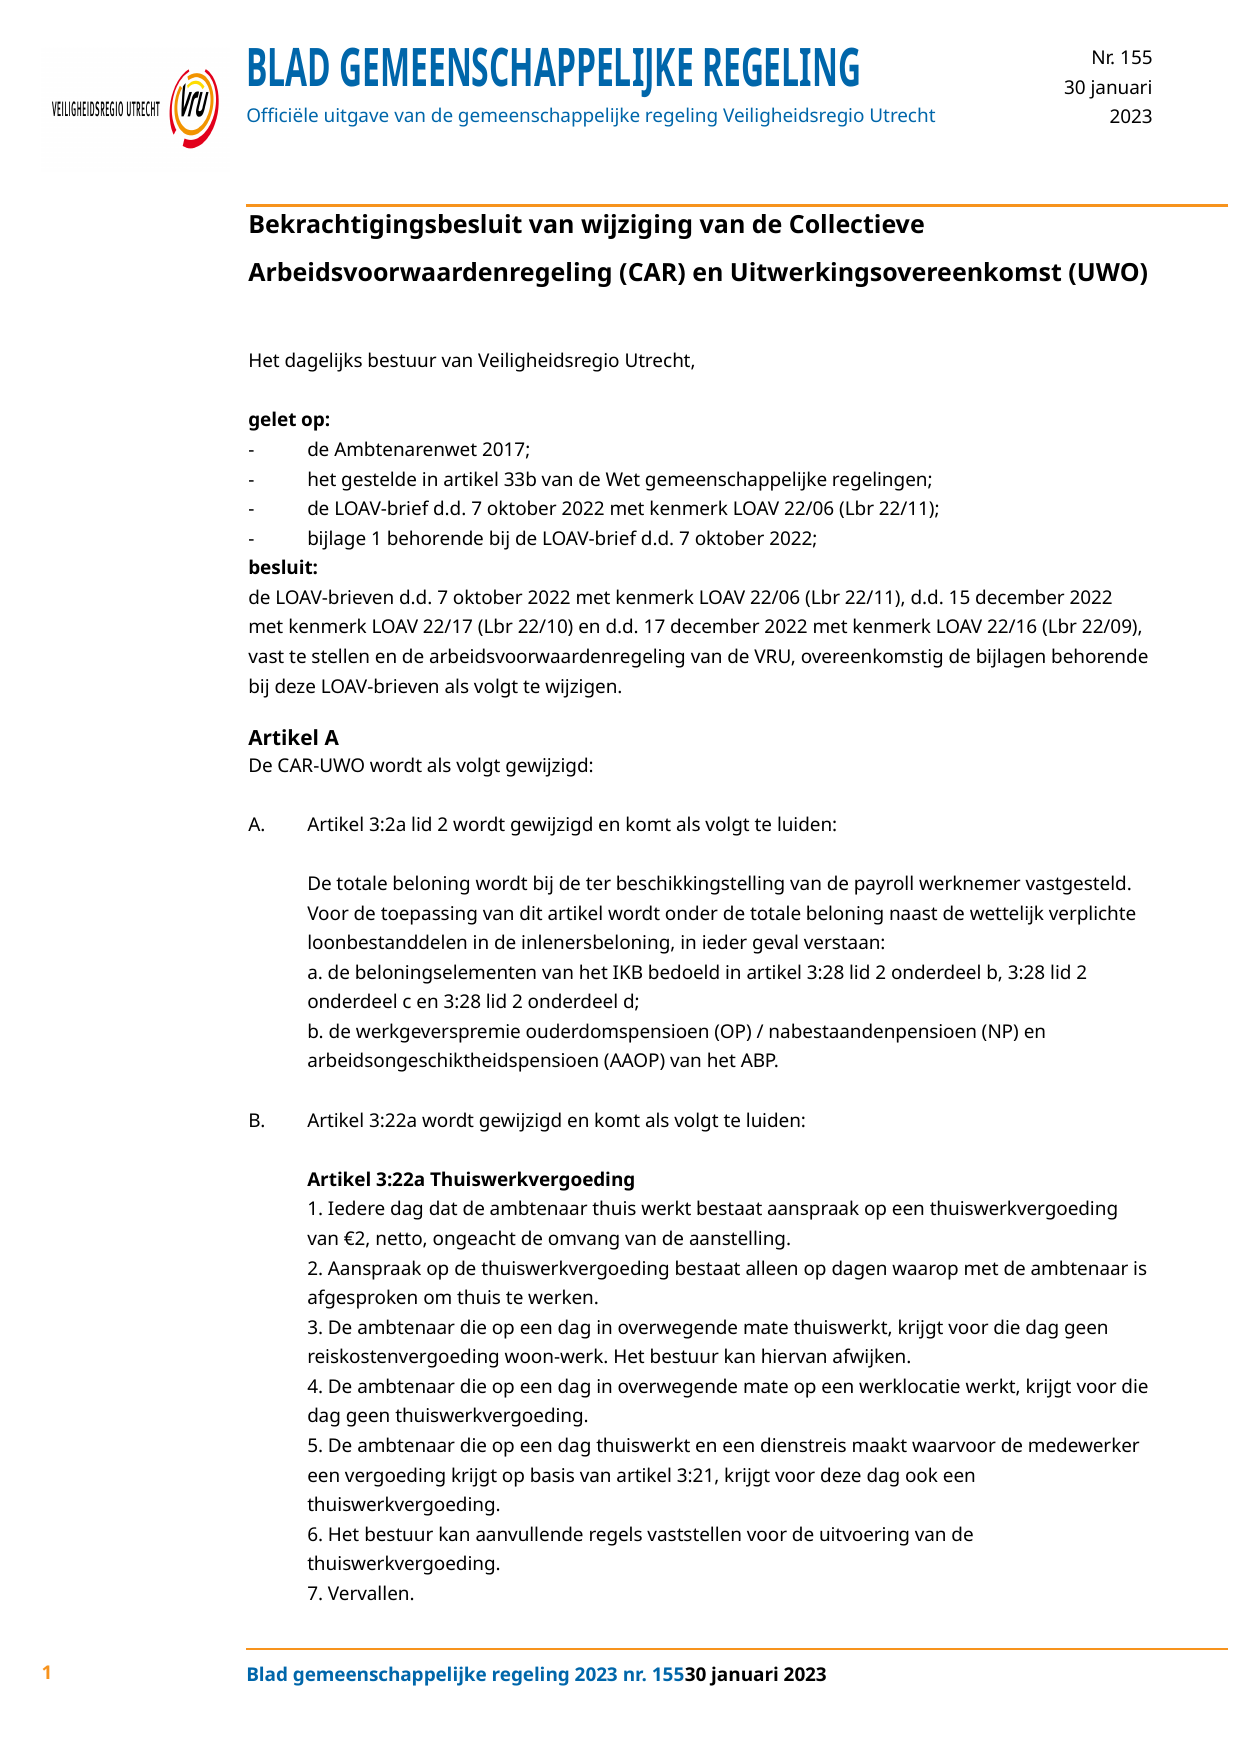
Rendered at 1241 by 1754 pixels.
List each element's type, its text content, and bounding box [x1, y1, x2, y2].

picture [41, 47, 231, 172]
text De CAR-UWO wordt als volgt gewijzigd: [248, 752, 1152, 777]
text Het dagelijks bestuur van Veiligheidsregio Utrecht, [248, 347, 1152, 373]
text besluit: [248, 554, 1152, 580]
list 7. Vervallen. [248, 1580, 1152, 1606]
list Artikel 3:22a Thuiswerkvergoeding [248, 1166, 1152, 1192]
text gelet op: [248, 407, 1152, 432]
list afgesproken om thuis te werken. [248, 1284, 1152, 1310]
list 1. Iedere dag dat de ambtenaar thuis werkt bestaat aanspraak op een thuiswerkvergoeding van €2, netto, ongeacht de omvang van de aanstelling. [248, 1196, 1152, 1251]
list 5. De ambtenaar die op een dag thuiswerkt en een dienstreis maakt waarvoor de medewerker een vergoeding krijgt op basis van artikel 3:21, krijgt voor deze dag ook een thuiswerkvergoeding. [248, 1432, 1152, 1517]
list 4. De ambtenaar die op een dag in overwegende mate op een werklocatie werkt, krijgt voor die dag geen thuiswerkvergoeding. [248, 1373, 1152, 1428]
text de LOAV-brieven d.d. 7 oktober 2022 met kenmerk LOAV 22/06 (Lbr 22/11), d.d. 15 december 2022 met kenmerk LOAV 22/17 (Lbr 22/10) en d.d. 17 december 2022 met kenmerk LOAV 22/16 (Lbr 22/09), vast te stellen en de arbeidsvoorwaardenregeling van de VRU, overeenkomstig de bijlagen behorende bij deze LOAV-brieven als volgt te wijzigen. [248, 584, 1152, 699]
list b. de werkgeverspremie ouderdomspensioen (OP) / nabestaandenpensioen (NP) en arbeidsongeschiktheidspensioen (AAOP) van het ABP. [248, 1018, 1152, 1073]
list Artikel 3:22a wordt gewijzigd en komt als volgt te luiden: [248, 1107, 1152, 1132]
list het gestelde in artikel 33b van de Wet gemeenschappelijke regelingen; [248, 466, 1152, 492]
list Artikel 3:2a lid 2 wordt gewijzigd en komt als volgt te luiden: [248, 811, 1152, 837]
list reiskostenvergoeding woon-werk. Het bestuur kan hiervan afwijken. [248, 1343, 1152, 1369]
list 2. Aanspraak op de thuiswerkvergoeding bestaat alleen op dagen waarop met de ambtenaar is [248, 1255, 1152, 1280]
text Bekrachtigingsbesluit van wijziging van de Collectieve Arbeidsvoorwaardenregeling (CAR) en Uitwerkingsovereenkomst (UWO) [248, 207, 1152, 288]
list De totale beloning wordt bij de ter beschikkingstelling van de payroll werknemer vastgesteld. Voor de toepassing van dit artikel wordt onder de totale beloning naast de wettelijk verplichte loonbestanddelen in de inlenersbeloning, in ieder geval verstaan: [248, 870, 1152, 955]
list de LOAV-brief d.d. 7 oktober 2022 met kenmerk LOAV 22/06 (Lbr 22/11); [248, 495, 1152, 521]
list bijlage 1 behorende bij de LOAV-brief d.d. 7 oktober 2022; [248, 525, 1152, 551]
list 6. Het bestuur kan aanvullende regels vaststellen voor de uitvoering van de thuiswerkvergoeding. [248, 1521, 1152, 1576]
list 3. De ambtenaar die op een dag in overwegende mate thuiswerkt, krijgt voor die dag geen [248, 1314, 1152, 1339]
text Artikel A [248, 723, 1152, 752]
list de Ambtenarenwet 2017; [248, 436, 1152, 462]
list a. de beloningselementen van het IKB bedoeld in artikel 3:28 lid 2 onderdeel b, 3:28 lid 2 onderdeel c en 3:28 lid 2 onderdeel d; [248, 959, 1152, 1014]
